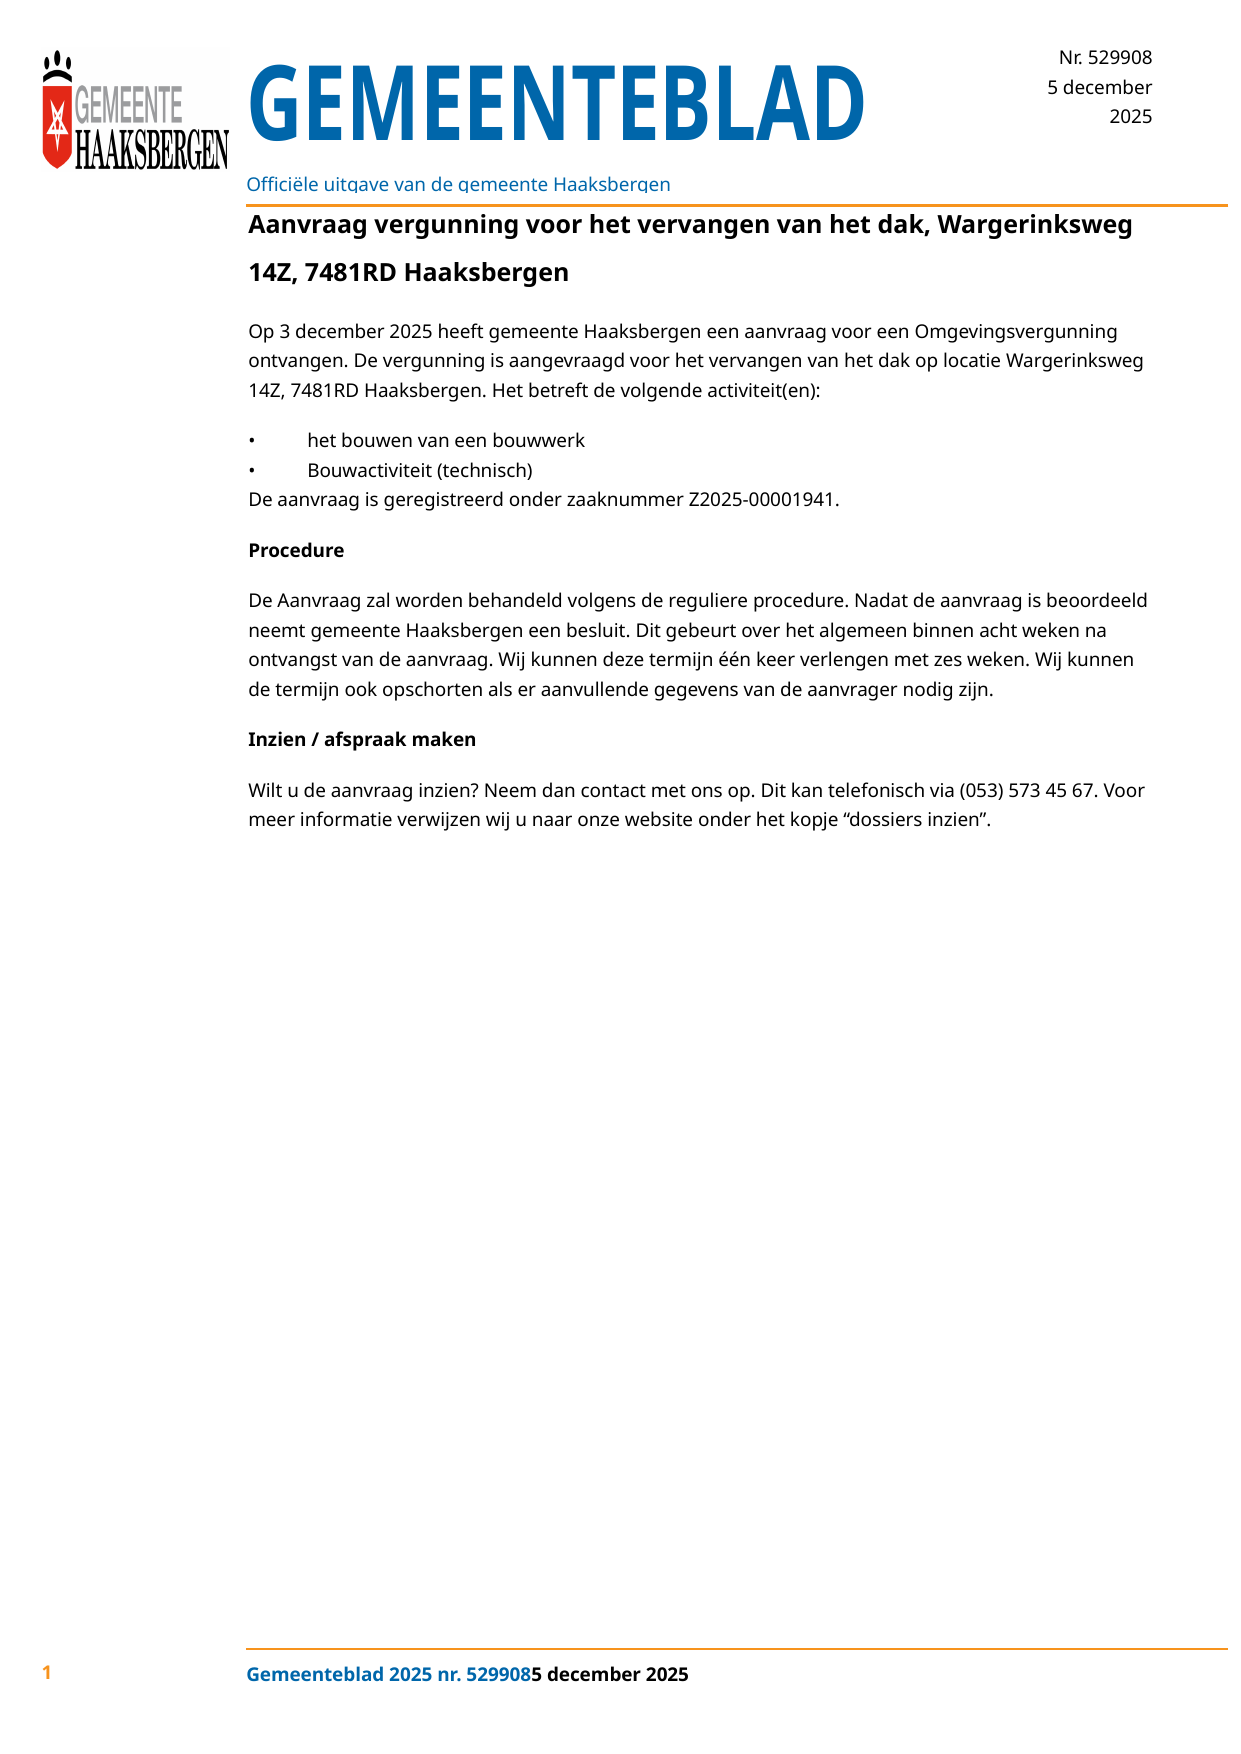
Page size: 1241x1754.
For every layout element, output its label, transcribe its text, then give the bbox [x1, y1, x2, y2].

text De aanvraag is geregistreerd onder zaaknummer Z2025-00001941. [248, 487, 1152, 512]
text Inzien / afspraak maken [248, 727, 1152, 752]
text Aanvraag vergunning voor het vervangen van het dak, Wargerinksweg 14Z, 7481RD Haaksbergen [248, 207, 1152, 288]
text Wilt u de aanvraag inzien? Neem dan contact met ons op. Dit kan telefonisch via (053) 573 45 67. Voor meer informatie verwijzen wij u naar onze website onder het kopje “dossiers inzien”. [248, 777, 1152, 832]
list Bouwactiviteit (technisch) [248, 457, 1152, 483]
text Procedure [248, 537, 1152, 563]
text Op 3 december 2025 heeft gemeente Haaksbergen een aanvraag voor een Omgevingsvergunning ontvangen. De vergunning is aangevraagd voor het vervangen van het dak op locatie Wargerinksweg 14Z, 7481RD Haaksbergen. Het betreft de volgende activiteit(en): [248, 318, 1152, 403]
picture [41, 47, 231, 172]
list het bouwen van een bouwwerk [248, 427, 1152, 453]
text De Aanvraag zal worden behandeld volgens de reguliere procedure. Nadat de aanvraag is beoordeeld neemt gemeente Haaksbergen een besluit. Dit gebeurt over het algemeen binnen acht weken na ontvangst van de aanvraag. Wij kunnen deze termijn één keer verlengen met zes weken. Wij kunnen de termijn ook opschorten als er aanvullende gegevens van de aanvrager nodig zijn. [248, 587, 1152, 702]
